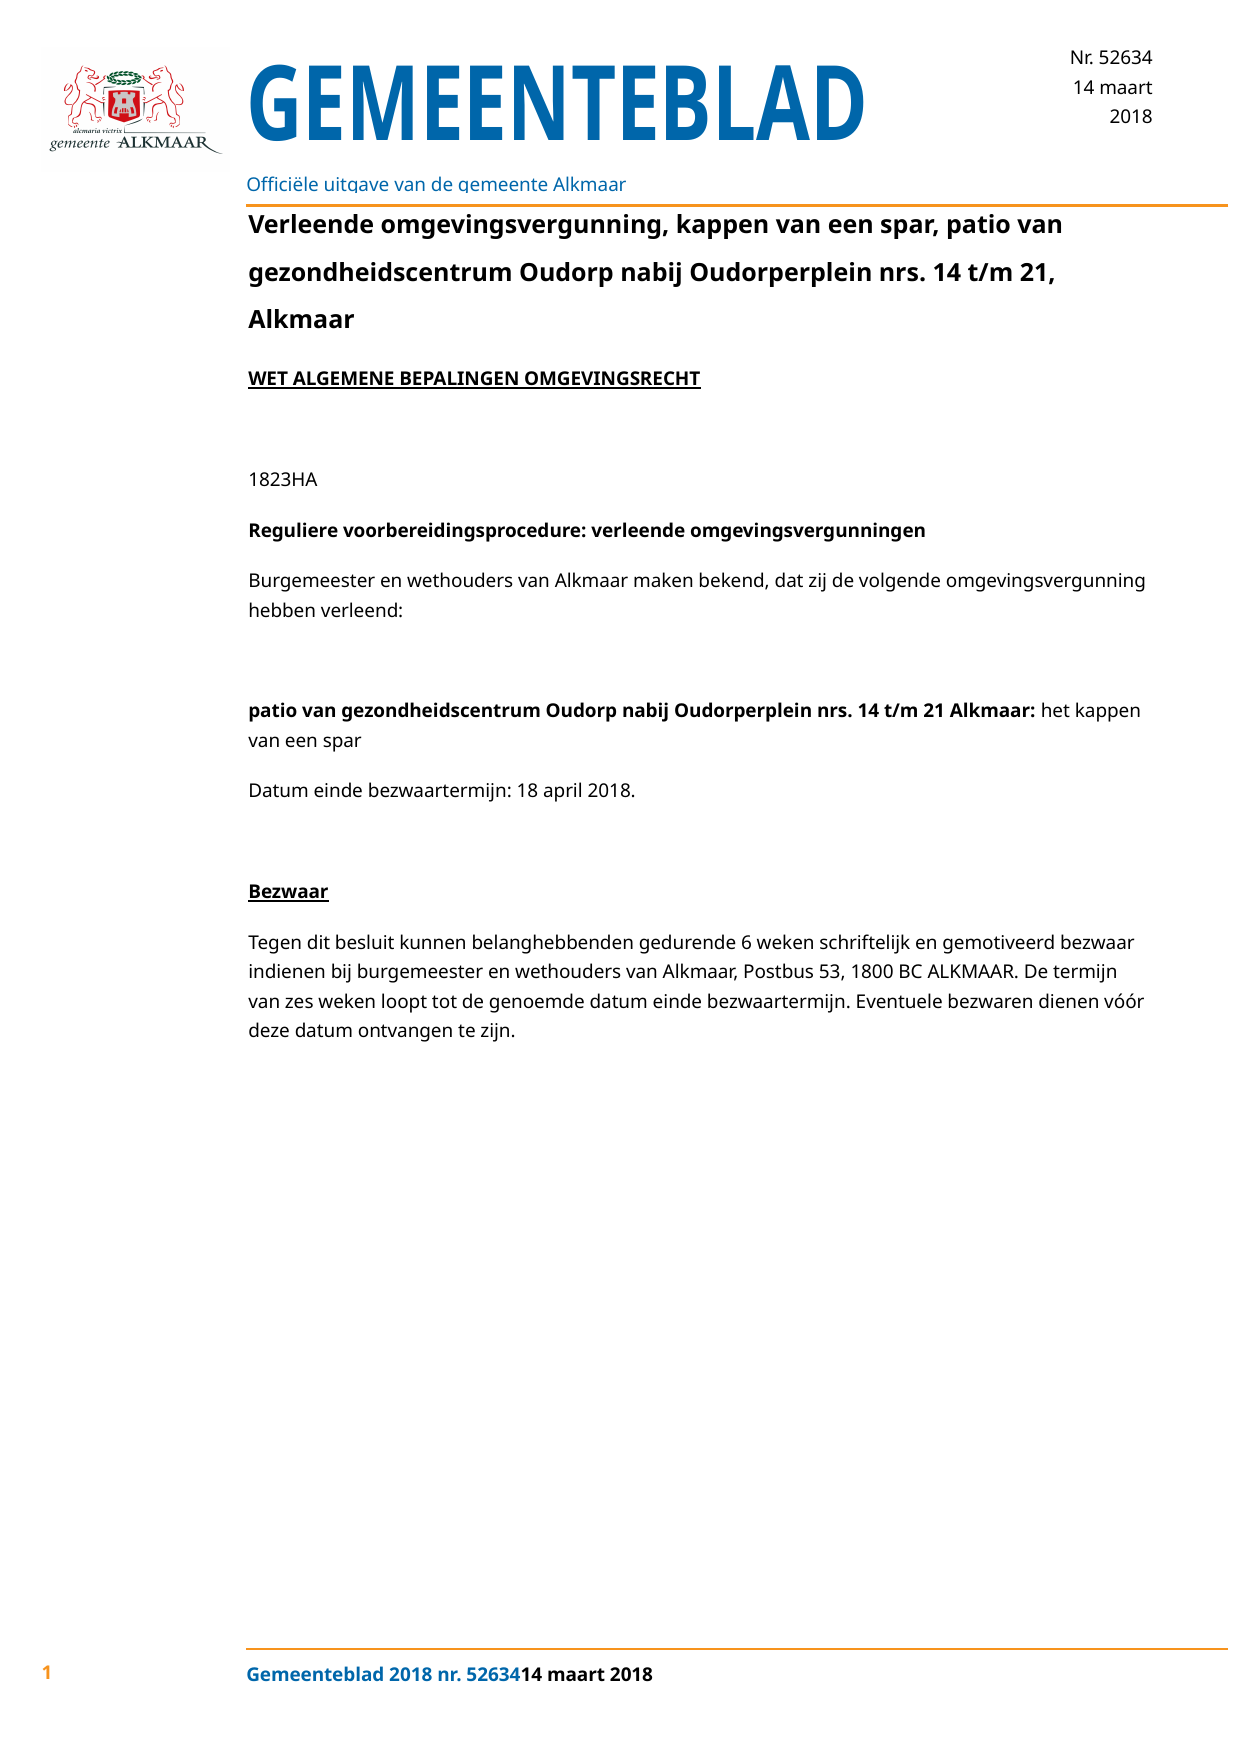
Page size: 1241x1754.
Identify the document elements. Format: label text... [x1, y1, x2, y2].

text Burgemeester en wethouders van Alkmaar maken bekend, dat zij de volgende omgevingsvergunning hebben verleend: [248, 567, 1152, 622]
text Datum einde bezwaartermijn: 18 april 2018. [248, 778, 1152, 803]
text Tegen dit besluit kunnen belanghebbenden gedurende 6 weken schriftelijk en gemotiveerd bezwaar indienen bij burgemeester en wethouders van Alkmaar, Postbus 53, 1800 BC ALKMAAR. De termijn van zes weken loopt tot de genoemde datum einde bezwaartermijn. Eventuele bezwaren dienen vóór deze datum ontvangen te zijn. [248, 929, 1152, 1043]
text WET ALGEMENE BEPALINGEN OMGEVINGSRECHT [248, 366, 1152, 391]
text Verleende omgevingsvergunning, kappen van een spar, patio van gezondheidscentrum Oudorp nabij Oudorperplein nrs. 14 t/m 21, Alkmaar [248, 207, 1152, 336]
text patio van gezondheidscentrum Oudorp nabij Oudorperplein nrs. 14 t/m 21 Alkmaar: het kappen van een spar [248, 698, 1152, 753]
text Bezwaar [248, 878, 1152, 904]
text Reguliere voorbereidingsprocedure: verleende omgevingsvergunningen [248, 517, 1152, 542]
picture [41, 47, 231, 172]
text 1823HA [248, 466, 1152, 492]
